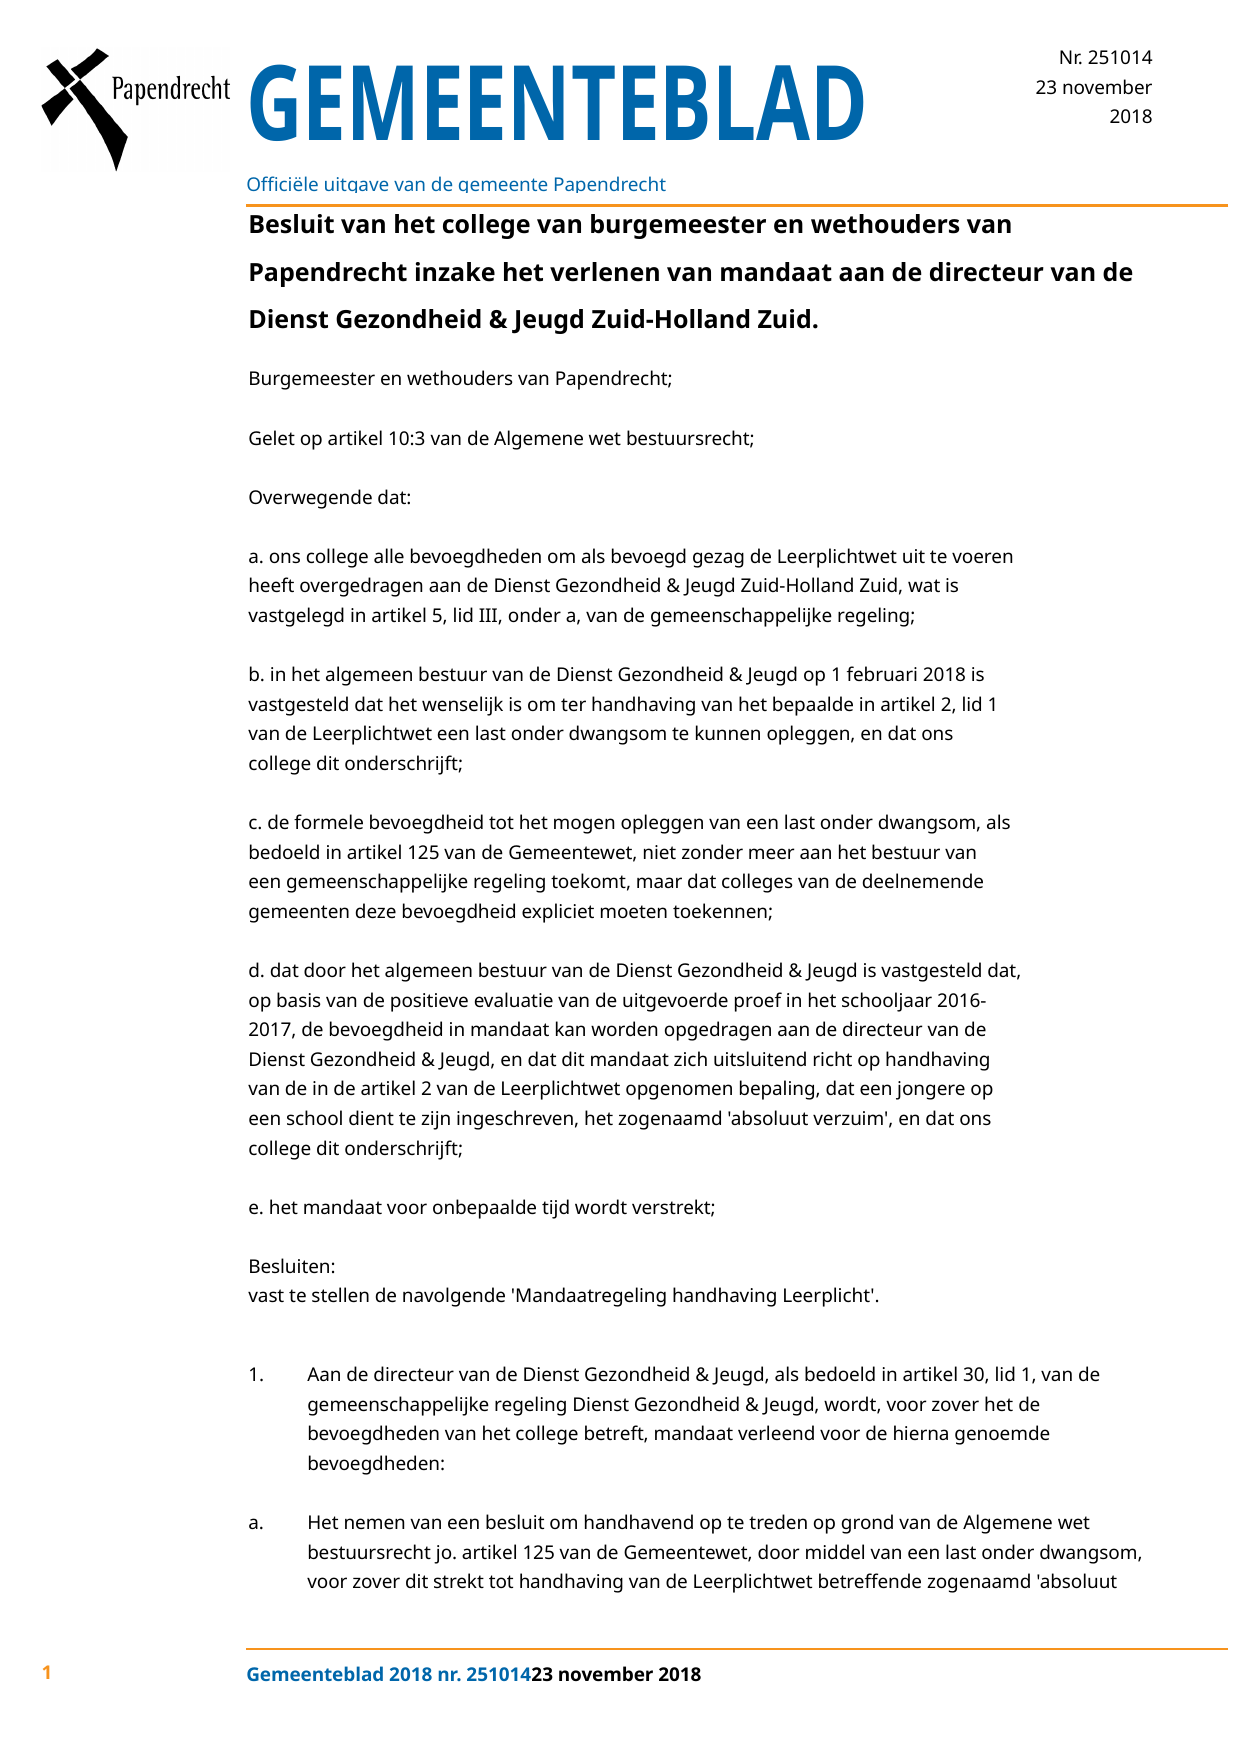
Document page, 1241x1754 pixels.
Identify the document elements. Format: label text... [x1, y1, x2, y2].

text Overwegende dat: [248, 484, 1152, 509]
text van de in de artikel 2 van de Leerplichtwet opgenomen bepaling, dat een jongere op [248, 1076, 1152, 1101]
picture [41, 47, 231, 172]
list Aan de directeur van de Dienst Gezondheid & Jeugd, als bedoeld in artikel 30, lid 1, van de gemeenschappelijke regeling Dienst Gezondheid & Jeugd, wordt, voor zover het de bevoegdheden van het college betreft, mandaat verleend voor de hierna genoemde bevoegdheden: [248, 1361, 1152, 1476]
text d. dat door het algemeen bestuur van de Dienst Gezondheid & Jeugd is vastgesteld dat, [248, 957, 1152, 983]
text a. ons college alle bevoegdheden om als bevoegd gezag de Leerplichtwet uit te voeren [248, 543, 1152, 569]
text b. in het algemeen bestuur van de Dienst Gezondheid & Jeugd op 1 februari 2018 is [248, 661, 1152, 687]
text Burgemeester en wethouders van Papendrecht; [248, 366, 1152, 391]
text Dienst Gezondheid & Jeugd, en dat dit mandaat zich uitsluitend richt op handhaving [248, 1046, 1152, 1072]
text e. het mandaat voor onbepaalde tijd wordt verstrekt; [248, 1194, 1152, 1219]
text Besluit van het college van burgemeester en wethouders van Papendrecht inzake het verlenen van mandaat aan de directeur van de Dienst Gezondheid & Jeugd Zuid-Holland Zuid. [248, 207, 1152, 336]
text Gelet op artikel 10:3 van de Algemene wet bestuursrecht; [248, 425, 1152, 450]
text op basis van de positieve evaluatie van de uitgevoerde proef in het schooljaar 2016- [248, 987, 1152, 1012]
text 2017, de bevoegdheid in mandaat kan worden opgedragen aan de directeur van de [248, 1016, 1152, 1042]
text vastgesteld dat het wenselijk is om ter handhaving van het bepaalde in artikel 2, lid 1 [248, 691, 1152, 717]
text een school dient te zijn ingeschreven, het zogenaamd 'absoluut verzuim', en dat ons [248, 1105, 1152, 1131]
text college dit onderschrijft; [248, 1135, 1152, 1160]
text vast te stellen de navolgende 'Mandaatregeling handhaving Leerplicht'. [248, 1283, 1152, 1308]
list Het nemen van een besluit om handhavend op te treden op grond van de Algemene wet bestuursrecht jo. artikel 125 van de Gemeentewet, door middel van een last onder dwangsom, voor zover dit strekt tot handhaving van de Leerplichtwet betreffende zogenaamd 'absoluut [248, 1509, 1152, 1594]
text heeft overgedragen aan de Dienst Gezondheid & Jeugd Zuid-Holland Zuid, wat is [248, 573, 1152, 598]
text een gemeenschappelijke regeling toekomt, maar dat colleges van de deelnemende [248, 868, 1152, 894]
text Besluiten: [248, 1253, 1152, 1279]
text college dit onderschrijft; [248, 750, 1152, 776]
text gemeenten deze bevoegdheid expliciet moeten toekennen; [248, 898, 1152, 924]
text vastgelegd in artikel 5, lid III, onder a, van de gemeenschappelijke regeling; [248, 602, 1152, 628]
text bedoeld in artikel 125 van de Gemeentewet, niet zonder meer aan het bestuur van [248, 839, 1152, 864]
text van de Leerplichtwet een last onder dwangsom te kunnen opleggen, en dat ons [248, 721, 1152, 746]
text c. de formele bevoegdheid tot het mogen opleggen van een last onder dwangsom, als [248, 809, 1152, 835]
